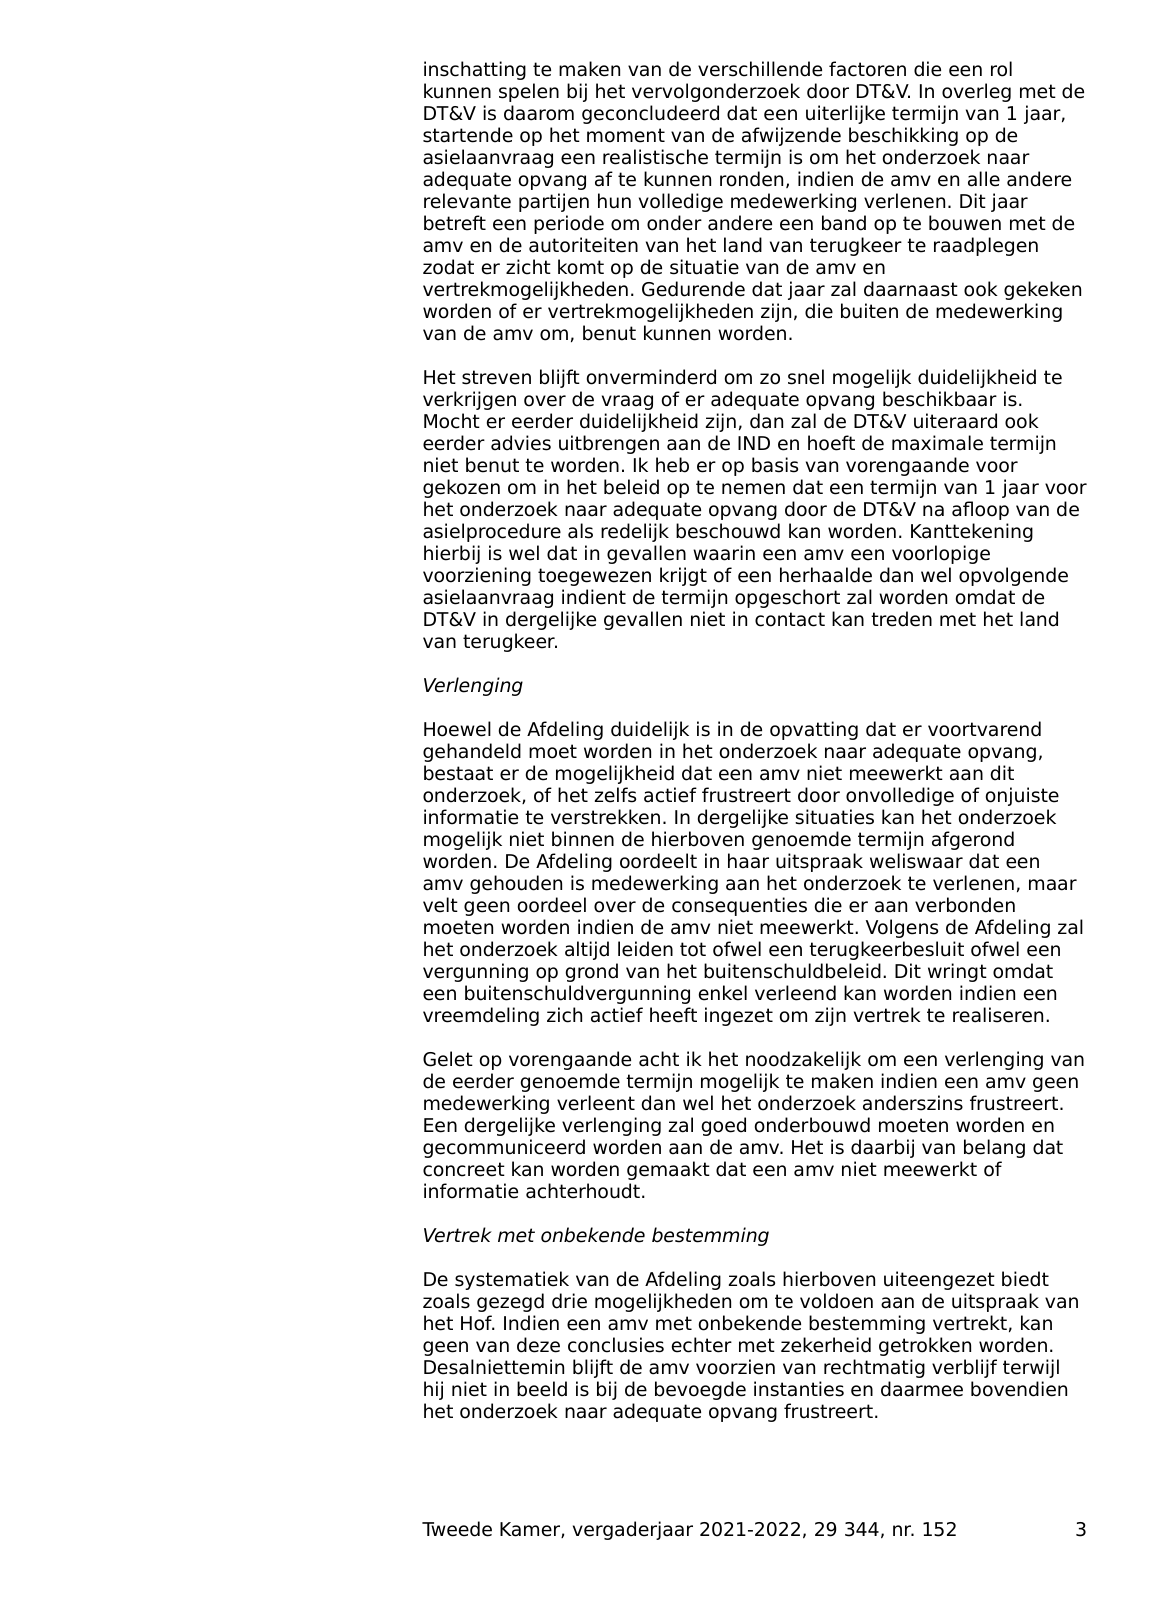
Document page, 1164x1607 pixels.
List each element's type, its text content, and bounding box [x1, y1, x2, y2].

text Hoewel de Afdeling duidelijk is in de opvatting dat er voortvarend gehandeld moet worden in het onderzoek naar adequate opvang, bestaat er de mogelijkheid dat een amv niet meewerkt aan dit onderzoek, of het zelfs actief frustreert door onvolledige of onjuiste informatie te verstrekken. In dergelijke situaties kan het onderzoek mogelijk niet binnen de hierboven genoemde termijn afgerond worden. De Afdeling oordeelt in haar uitspraak weliswaar dat een amv gehouden is medewerking aan het onderzoek te verlenen, maar velt geen oordeel over de consequenties die er aan verbonden moeten worden indien de amv niet meewerkt. Volgens de Afdeling zal het onderzoek altijd leiden tot ofwel een terugkeerbesluit ofwel een vergunning op grond van het buitenschuldbeleid. Dit wringt omdat een buitenschuldvergunning enkel verleend kan worden indien een vreemdeling zich actief heeft ingezet om zijn vertrek te realiseren. [422, 719, 1087, 1027]
subtitle Verlenging [422, 675, 1087, 697]
text Gelet op vorengaande acht ik het noodzakelijk om een verlenging van de eerder genoemde termijn mogelijk te maken indien een amv geen medewerking verleent dan wel het onderzoek anderszins frustreert. Een dergelijke verlenging zal goed onderbouwd moeten worden en gecommuniceerd worden aan de amv. Het is daarbij van belang dat concreet kan worden gemaakt dat een amv niet meewerkt of informatie achterhoudt. [422, 1049, 1087, 1203]
subtitle Vertrek met onbekende bestemming [422, 1225, 1087, 1247]
text inschatting te maken van de verschillende factoren die een rol kunnen spelen bij het vervolgonderzoek door DT&V. In overleg met de DT&V is daarom geconcludeerd dat een uiterlijke termijn van 1 jaar, startende op het moment van de afwijzende beschikking op de asielaanvraag een realistische termijn is om het onderzoek naar adequate opvang af te kunnen ronden, indien de amv en alle andere relevante partijen hun volledige medewerking verlenen. Dit jaar betreft een periode om onder andere een band op te bouwen met de amv en de autoriteiten van het land van terugkeer te raadplegen zodat er zicht komt op de situatie van de amv en vertrekmogelijkheden. Gedurende dat jaar zal daarnaast ook gekeken worden of er vertrekmogelijkheden zijn, die buiten de medewerking van de amv om, benut kunnen worden. [422, 59, 1087, 345]
text De systematiek van de Afdeling zoals hierboven uiteengezet biedt zoals gezegd drie mogelijkheden om te voldoen aan de uitspraak van het Hof. Indien een amv met onbekende bestemming vertrekt, kan geen van deze conclusies echter met zekerheid getrokken worden. Desalniettemin blijft de amv voorzien van rechtmatig verblijf terwijl hij niet in beeld is bij de bevoegde instanties en daarmee bovendien het onderzoek naar adequate opvang frustreert. [422, 1269, 1087, 1423]
text Het streven blijft onverminderd om zo snel mogelijk duidelijkheid te verkrijgen over de vraag of er adequate opvang beschikbaar is. Mocht er eerder duidelijkheid zijn, dan zal de DT&V uiteraard ook eerder advies uitbrengen aan de IND en hoeft de maximale termijn niet benut te worden. Ik heb er op basis van vorengaande voor gekozen om in het beleid op te nemen dat een termijn van 1 jaar voor het onderzoek naar adequate opvang door de DT&V na afloop van de asielprocedure als redelijk beschouwd kan worden. Kanttekening hierbij is wel dat in gevallen waarin een amv een voorlopige voorziening toegewezen krijgt of een herhaalde dan wel opvolgende asielaanvraag indient de termijn opgeschort zal worden omdat de DT&V in dergelijke gevallen niet in contact kan treden met het land van terugkeer. [422, 367, 1087, 653]
